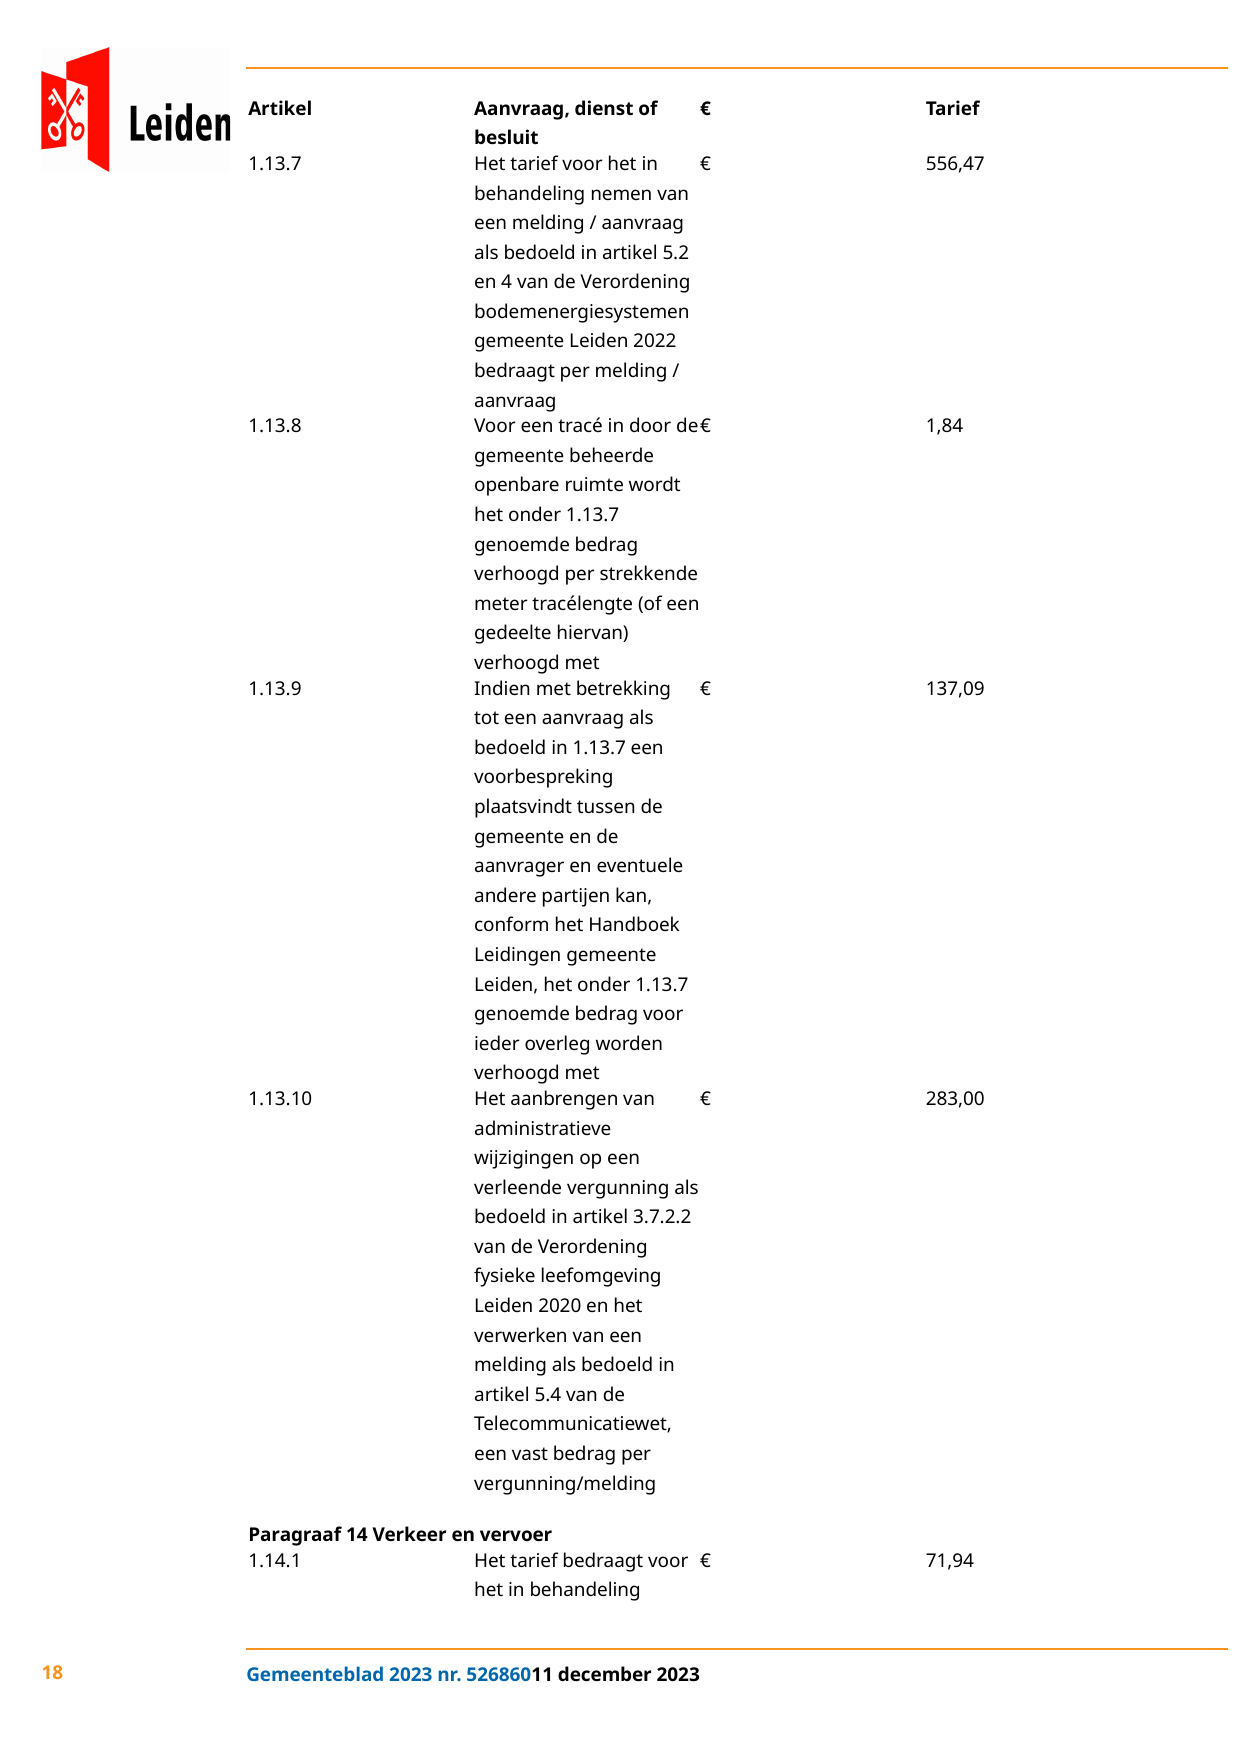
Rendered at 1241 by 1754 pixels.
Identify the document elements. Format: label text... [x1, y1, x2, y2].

table_cell Het tarief voor het in behandeling nemen van een melding / aanvraag als bedoeld in artikel 5.2 en 4 van de Verordening bodemenergiesystemen gemeente Leiden 2022 bedraagt per melding / aanvraag [474, 150, 700, 412]
table_header € [700, 95, 926, 150]
table_cell [700, 1496, 926, 1521]
table_cell [926, 1496, 1152, 1521]
table_cell € [700, 150, 926, 412]
picture [41, 47, 231, 172]
table_cell Voor een tracé in door de gemeente beheerde openbare ruimte wordt het onder 1.13.7 genoemde bedrag verhoogd per strekkende meter tracélengte (of een gedeelte hiervan) verhoogd met [474, 413, 700, 675]
table_cell [248, 1496, 474, 1521]
table_cell Het aanbrengen van administratieve wijzigingen op een verleende vergunning als bedoeld in artikel 3.7.2.2 van de Verordening fysieke leefomgeving Leiden 2020 en het verwerken van een melding als bedoeld in artikel 5.4 van de Telecommunicatiewet, een vast bedrag per vergunning/melding [474, 1085, 700, 1496]
table_cell 1.13.10 [248, 1085, 474, 1496]
table_header Artikel [248, 95, 474, 150]
table_cell € [700, 413, 926, 675]
table_cell € [700, 1547, 926, 1602]
table_cell Paragraaf 14 Verkeer en vervoer [248, 1521, 700, 1547]
table_cell € [700, 675, 926, 1085]
table_cell 283,00 [926, 1085, 1152, 1496]
table_cell 1.14.1 [248, 1547, 474, 1602]
table_cell 1.13.7 [248, 150, 474, 412]
table_cell Het tarief bedraagt voor het in behandeling [474, 1547, 700, 1602]
table_cell 1.13.9 [248, 675, 474, 1085]
table_cell Indien met betrekking tot een aanvraag als bedoeld in 1.13.7 een voorbespreking plaatsvindt tussen de gemeente en de aanvrager en eventuele andere partijen kan, conform het Handboek Leidingen gemeente Leiden, het onder 1.13.7 genoemde bedrag voor ieder overleg worden verhoogd met [474, 675, 700, 1085]
table_cell 137,09 [926, 675, 1152, 1085]
table_cell 1.13.8 [248, 413, 474, 675]
table_cell [700, 1521, 926, 1547]
table_cell € [700, 1085, 926, 1496]
table_cell 556,47 [926, 150, 1152, 412]
table_cell [926, 1521, 1152, 1547]
table_cell [474, 1496, 700, 1521]
table_cell 1,84 [926, 413, 1152, 675]
table_header Tarief [926, 95, 1152, 150]
table_header Aanvraag, dienst of besluit [474, 95, 700, 150]
table_cell 71,94 [926, 1547, 1152, 1602]
